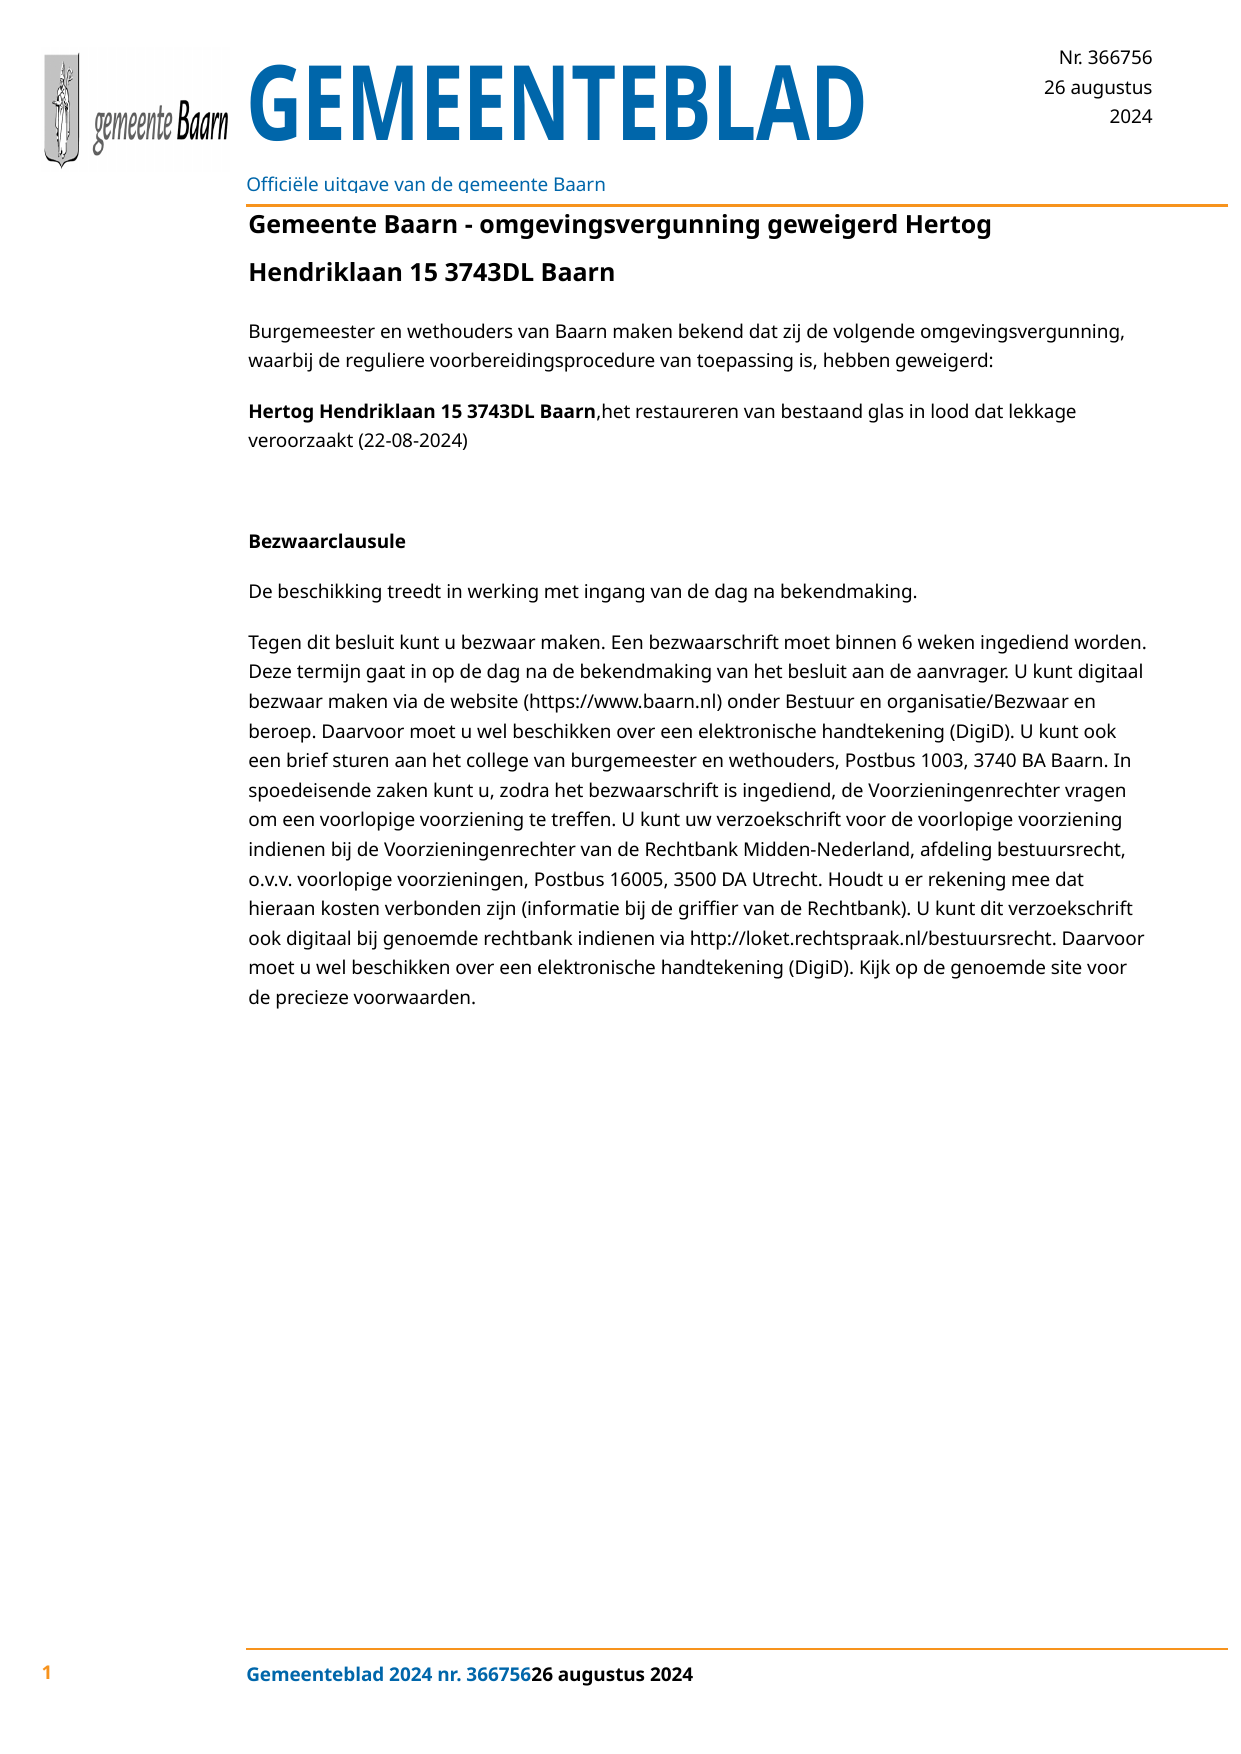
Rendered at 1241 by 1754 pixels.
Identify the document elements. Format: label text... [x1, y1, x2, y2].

text Burgemeester en wethouders van Baarn maken bekend dat zij de volgende omgevingsvergunning, waarbij de reguliere voorbereidingsprocedure van toepassing is, hebben geweigerd: [248, 318, 1152, 373]
picture [41, 47, 231, 172]
text Hertog Hendriklaan 15 3743DL Baarn,het restaureren van bestaand glas in lood dat lekkage veroorzaakt (22-08-2024) [248, 398, 1152, 453]
text Gemeente Baarn - omgevingsvergunning geweigerd Hertog Hendriklaan 15 3743DL Baarn [248, 207, 1152, 288]
text De beschikking treedt in werking met ingang van de dag na bekendmaking. [248, 579, 1152, 604]
text Tegen dit besluit kunt u bezwaar maken. Een bezwaarschrift moet binnen 6 weken ingediend worden. Deze termijn gaat in op de dag na de bekendmaking van het besluit aan de aanvrager. U kunt digitaal bezwaar maken via de website (https://www.baarn.nl) onder Bestuur en organisatie/Bezwaar en beroep. Daarvoor moet u wel beschikken over een elektronische handtekening (DigiD). U kunt ook een brief sturen aan het college van burgemeester en wethouders, Postbus 1003, 3740 BA Baarn. In spoedeisende zaken kunt u, zodra het bezwaarschrift is ingediend, de Voorzieningenrechter vragen om een voorlopige voorziening te treffen. U kunt uw verzoekschrift voor de voorlopige voorziening indienen bij de Voorzieningenrechter van de Rechtbank Midden-Nederland, afdeling bestuursrecht, o.v.v. voorlopige voorzieningen, Postbus 16005, 3500 DA Utrecht. Houdt u er rekening mee dat hieraan kosten verbonden zijn (informatie bij de griffier van de Rechtbank). U kunt dit verzoekschrift ook digitaal bij genoemde rechtbank indienen via http://loket.rechtspraak.nl/bestuursrecht. Daarvoor moet u wel beschikken over een elektronische handtekening (DigiD). Kijk op de genoemde site voor de precieze voorwaarden. [248, 629, 1152, 1010]
text Bezwaarclausule [248, 528, 1152, 554]
